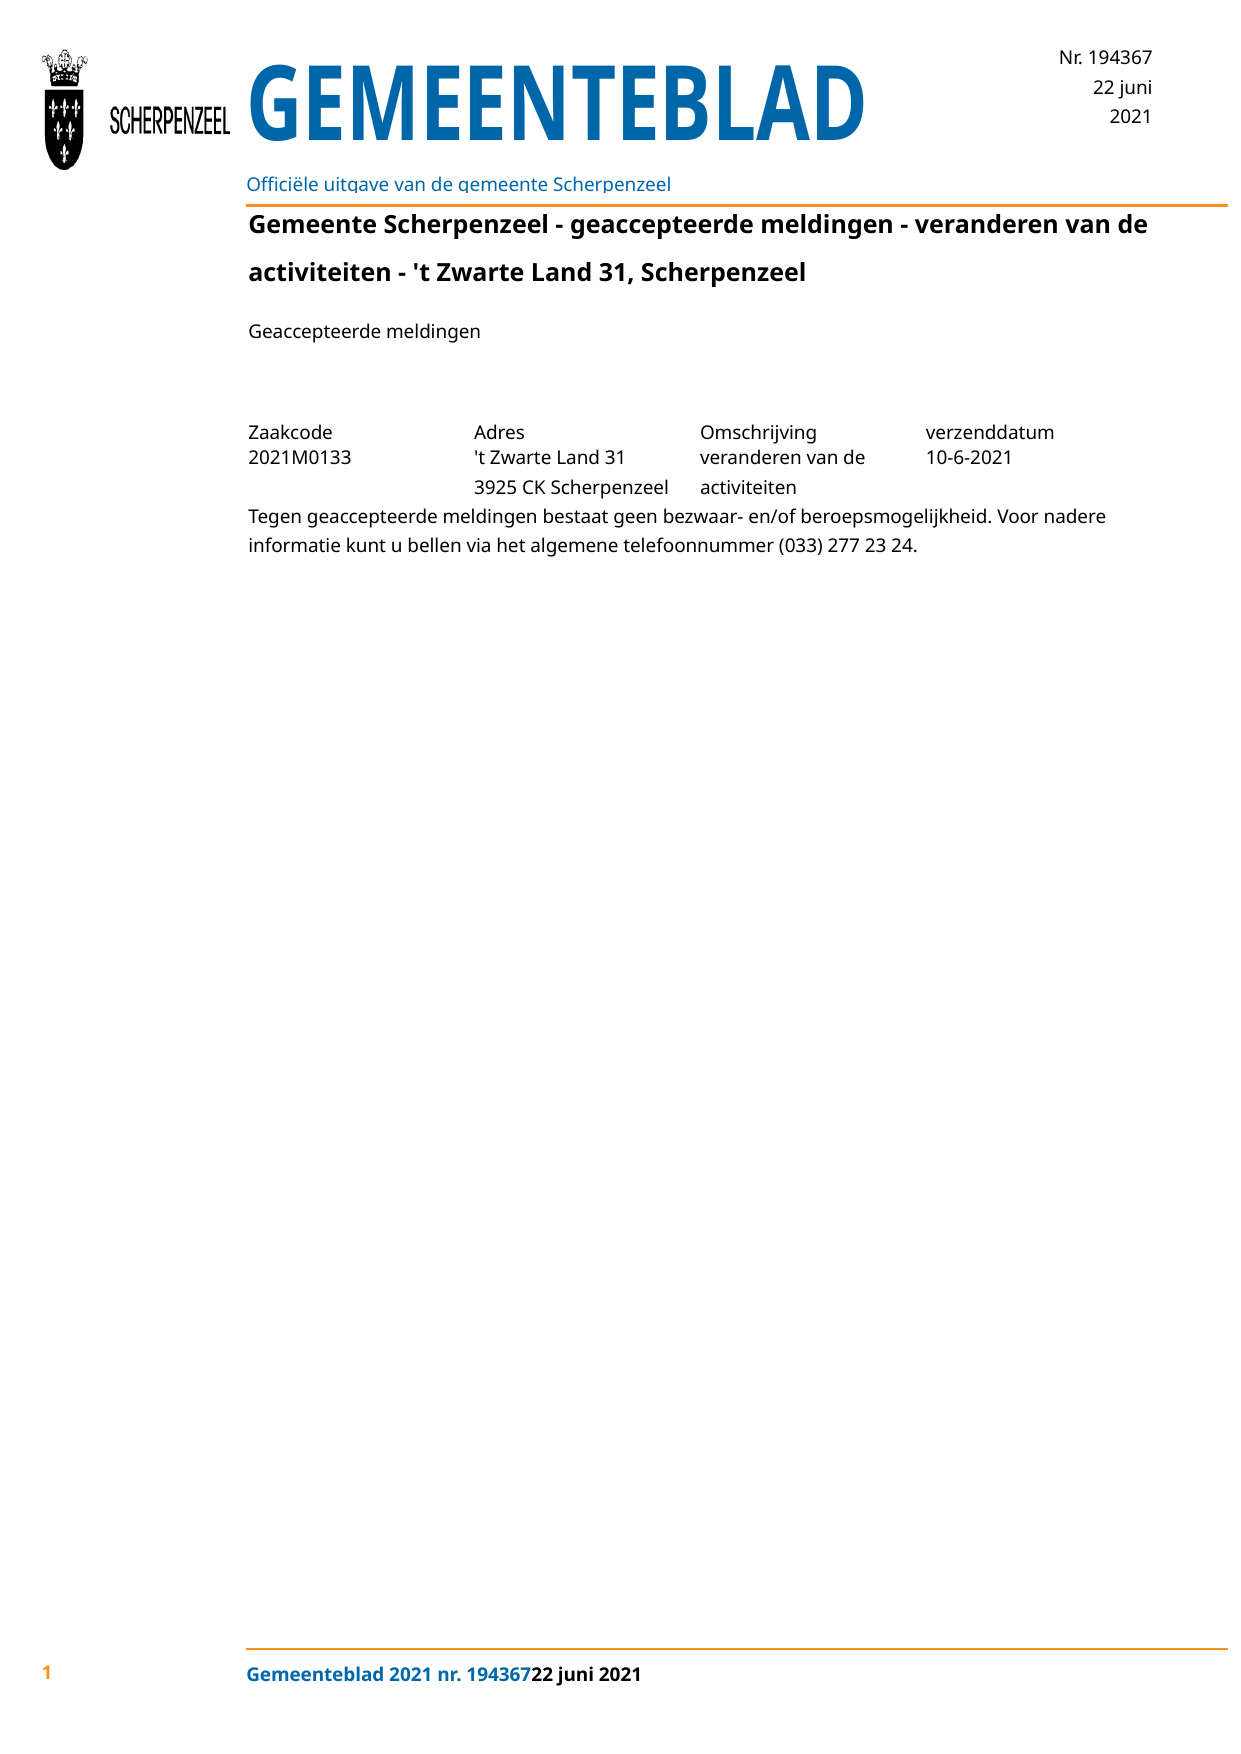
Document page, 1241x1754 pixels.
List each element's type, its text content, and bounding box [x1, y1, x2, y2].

table_cell 2021M0133 [248, 445, 474, 500]
text Gemeente Scherpenzeel - geaccepteerde meldingen - veranderen van de activiteiten - 't Zwarte Land 31, Scherpenzeel [248, 207, 1152, 288]
table_header verzenddatum [926, 419, 1152, 444]
text Geaccepteerde meldingen [248, 318, 1152, 344]
table_cell veranderen van de activiteiten [700, 445, 926, 500]
table_header Adres [474, 419, 700, 444]
table_header Zaakcode [248, 419, 474, 444]
text Tegen geaccepteerde meldingen bestaat geen bezwaar- en/of beroepsmogelijkheid. Voor nadere informatie kunt u bellen via het algemene telefoonnummer (033) 277 23 24. [248, 503, 1152, 558]
table_cell 10-6-2021 [926, 445, 1152, 500]
table_header Omschrijving [700, 419, 926, 444]
table_cell 't Zwarte Land 31 3925 CK Scherpenzeel [474, 445, 700, 500]
picture [41, 47, 231, 172]
